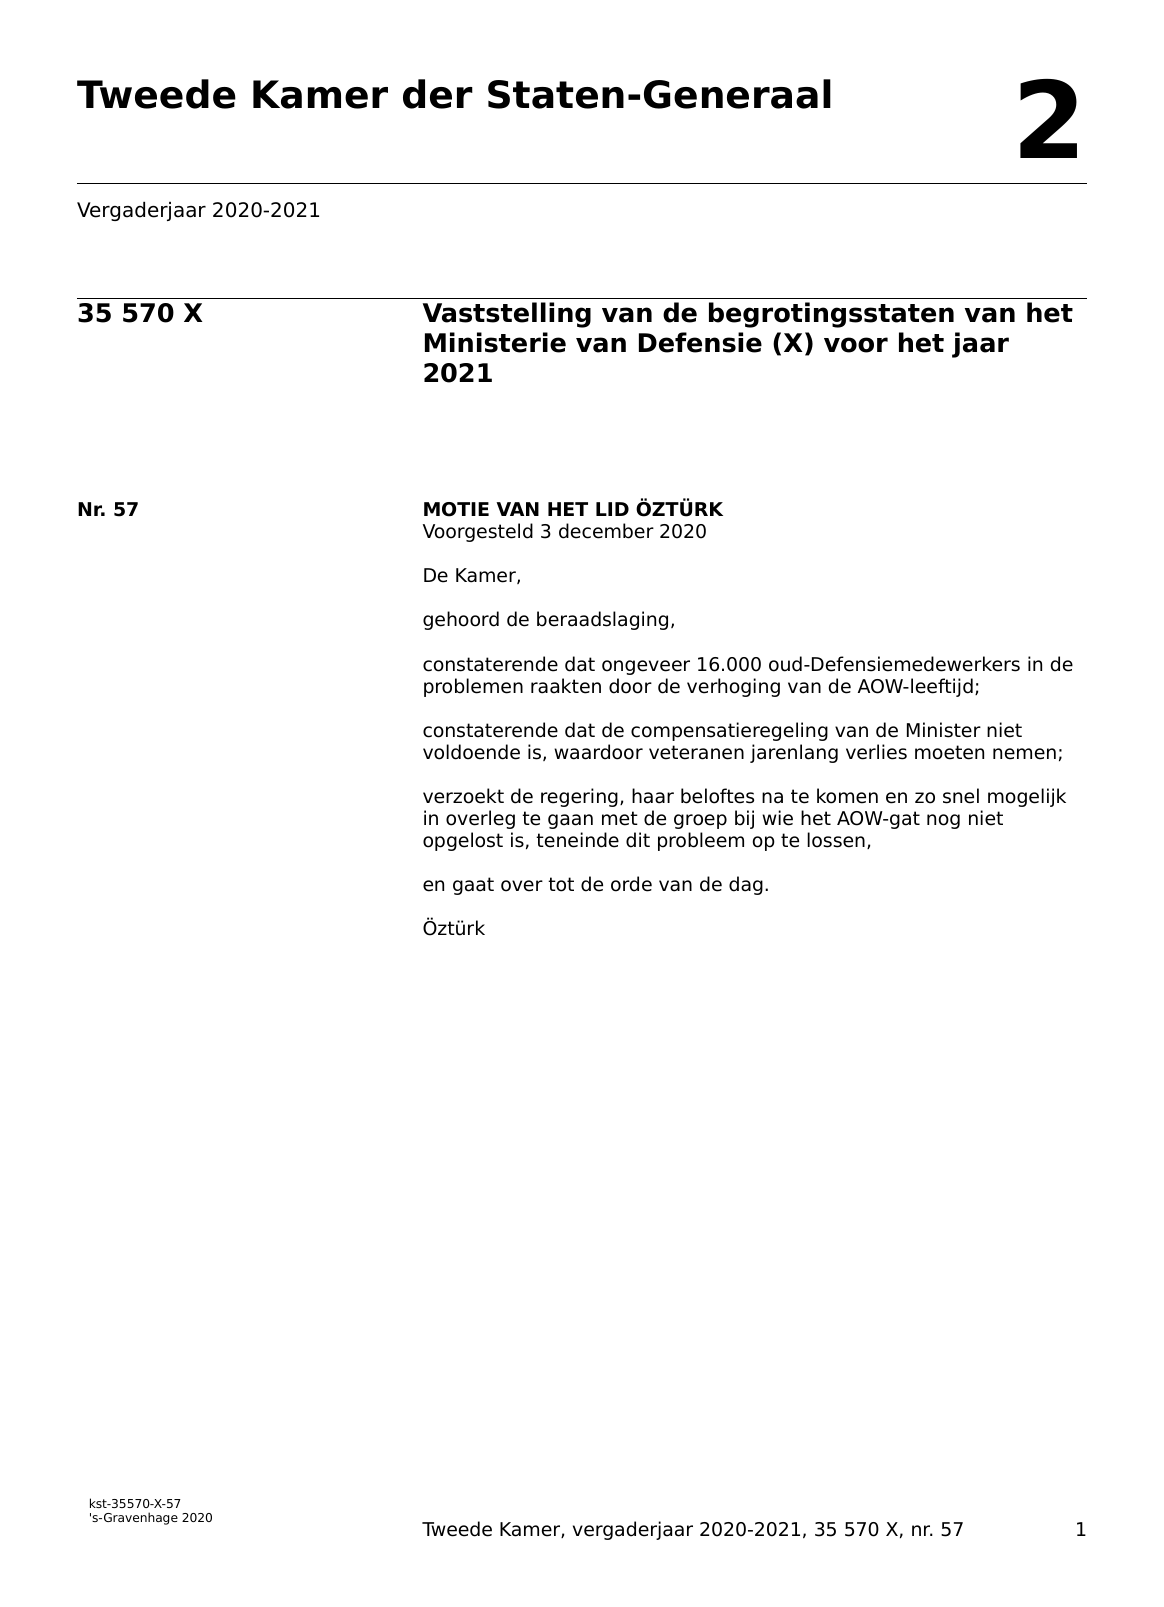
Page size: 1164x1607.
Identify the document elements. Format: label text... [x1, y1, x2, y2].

text gehoord de beraadslaging, [422, 609, 1087, 631]
table_cell Vergaderjaar 2020-2021 [77, 184, 1087, 298]
text verzoekt de regering, haar beloftes na te komen en zo snel mogelijk in overleg te gaan met de groep bij wie het AOW-gat nog niet opgelost is, teneinde dit probleem op te lossen, [422, 786, 1087, 852]
text De Kamer, [422, 565, 1087, 587]
subtitle 35 570 X Vaststelling van de begrotingsstaten van het Ministerie van Defensie (X) voor het jaar 2021 [77, 299, 1087, 388]
subtitle Nr. 57 MOTIE VAN HET LID ÖZTÜRK [77, 499, 1087, 521]
text Voorgesteld 3 december 2020 [422, 521, 1087, 543]
text constaterende dat de compensatieregeling van de Minister niet voldoende is, waardoor veteranen jarenlang verlies moeten nemen; [422, 720, 1087, 764]
table_header Tweede Kamer der Staten-Generaal [77, 59, 886, 183]
text en gaat over tot de orde van de dag. [422, 874, 1087, 896]
table_header 2 [886, 59, 1087, 183]
text Öztürk [422, 918, 1087, 940]
text constaterende dat ongeveer 16.000 oud-Defensiemedewerkers in de problemen raakten door de verhoging van de AOW-leeftijd; [422, 653, 1087, 697]
text 's-Gravenhage 2020 [88, 1511, 323, 1525]
text kst-35570-X-57 [88, 1497, 323, 1511]
